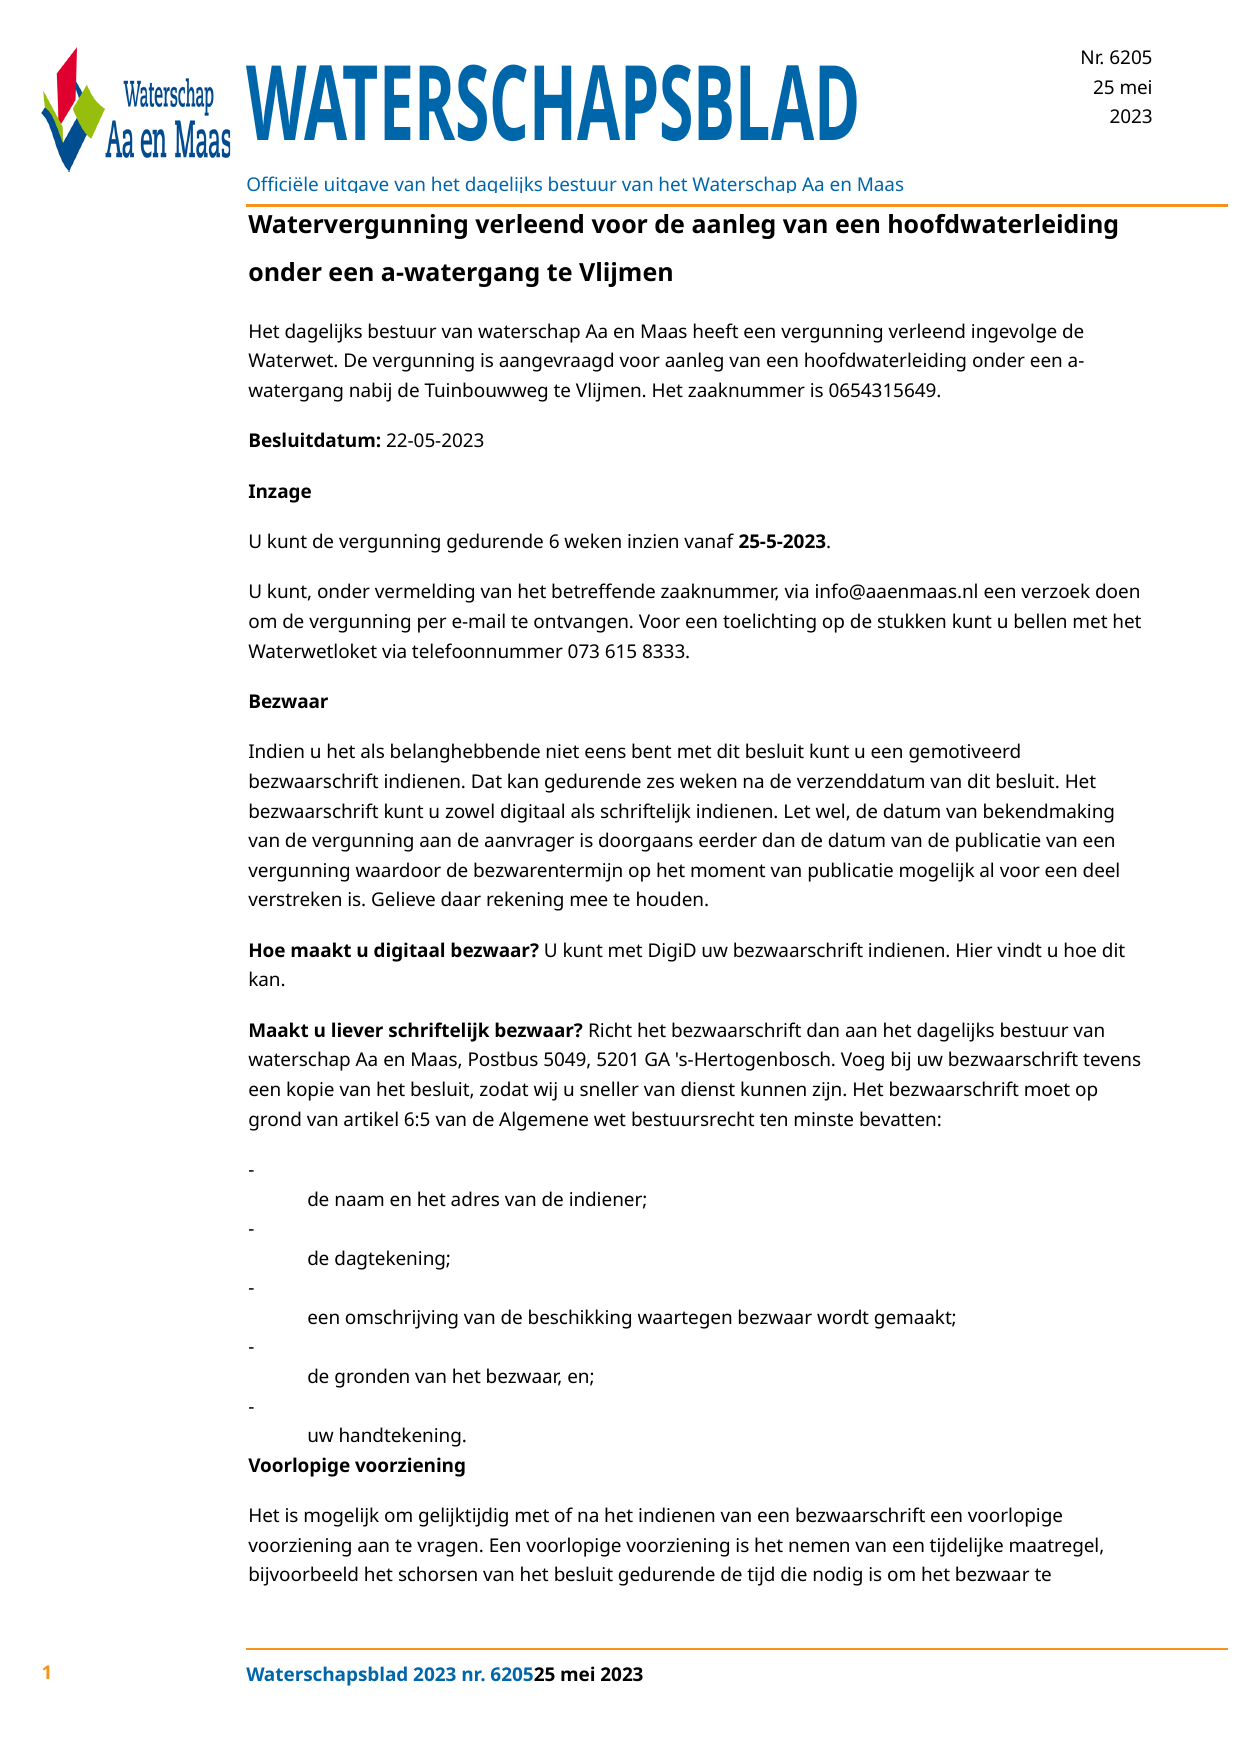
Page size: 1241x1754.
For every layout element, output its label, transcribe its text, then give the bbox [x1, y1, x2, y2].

text Het is mogelijk om gelijktijdig met of na het indienen van een bezwaarschrift een voorlopige voorziening aan te vragen. Een voorlopige voorziening is het nemen van een tijdelijke maatregel, bijvoorbeeld het schorsen van het besluit gedurende de tijd die nodig is om het bezwaar te [248, 1502, 1152, 1587]
list uw handtekening. [248, 1422, 1152, 1448]
text Het dagelijks bestuur van waterschap Aa en Maas heeft een vergunning verleend ingevolge de Waterwet. De vergunning is aangevraagd voor aanleg van een hoofdwaterleiding onder een a-watergang nabij de Tuinbouwweg te Vlijmen. Het zaaknummer is 0654315649. [248, 318, 1152, 403]
text Watervergunning verleend voor de aanleg van een hoofdwaterleiding onder een a-watergang te Vlijmen [248, 207, 1152, 288]
text Maakt u liever schriftelijk bezwaar? Richt het bezwaarschrift dan aan het dagelijks bestuur van waterschap Aa en Maas, Postbus 5049, 5201 GA 's-Hertogenbosch. Voeg bij uw bezwaarschrift tevens een kopie van het besluit, zodat wij u sneller van dienst kunnen zijn. Het bezwaarschrift moet op grond van artikel 6:5 van de Algemene wet bestuursrecht ten minste bevatten: [248, 1017, 1152, 1132]
list de dagtekening; [248, 1245, 1152, 1271]
text Besluitdatum: 22-05-2023 [248, 427, 1152, 453]
text Bezwaar [248, 688, 1152, 714]
text U kunt de vergunning gedurende 6 weken inzien vanaf 25-5-2023. [248, 528, 1152, 554]
text Hoe maakt u digitaal bezwaar? U kunt met DigiD uw bezwaarschrift indienen. Hier vindt u hoe dit kan. [248, 937, 1152, 992]
text Indien u het als belanghebbende niet eens bent met dit besluit kunt u een gemotiveerd bezwaarschrift indienen. Dat kan gedurende zes weken na de verzenddatum van dit besluit. Het bezwaarschrift kunt u zowel digitaal als schriftelijk indienen. Let wel, de datum van bekendmaking van de vergunning aan de aanvrager is doorgaans eerder dan de datum van de publicatie van een vergunning waardoor de bezwarentermijn op het moment van publicatie mogelijk al voor een deel verstreken is. Gelieve daar rekening mee te houden. [248, 739, 1152, 912]
text Voorlopige voorziening [248, 1452, 1152, 1478]
list de gronden van het bezwaar, en; [248, 1363, 1152, 1389]
text Inzage [248, 478, 1152, 504]
picture [41, 47, 231, 172]
list een omschrijving van de beschikking waartegen bezwaar wordt gemaakt; [248, 1304, 1152, 1330]
list de naam en het adres van de indiener; [248, 1186, 1152, 1212]
text U kunt, onder vermelding van het betreffende zaaknummer, via info@aaenmaas.nl een verzoek doen om de vergunning per e-mail te ontvangen. Voor een toelichting op de stukken kunt u bellen met het Waterwetloket via telefoonnummer 073 615 8333. [248, 579, 1152, 664]
